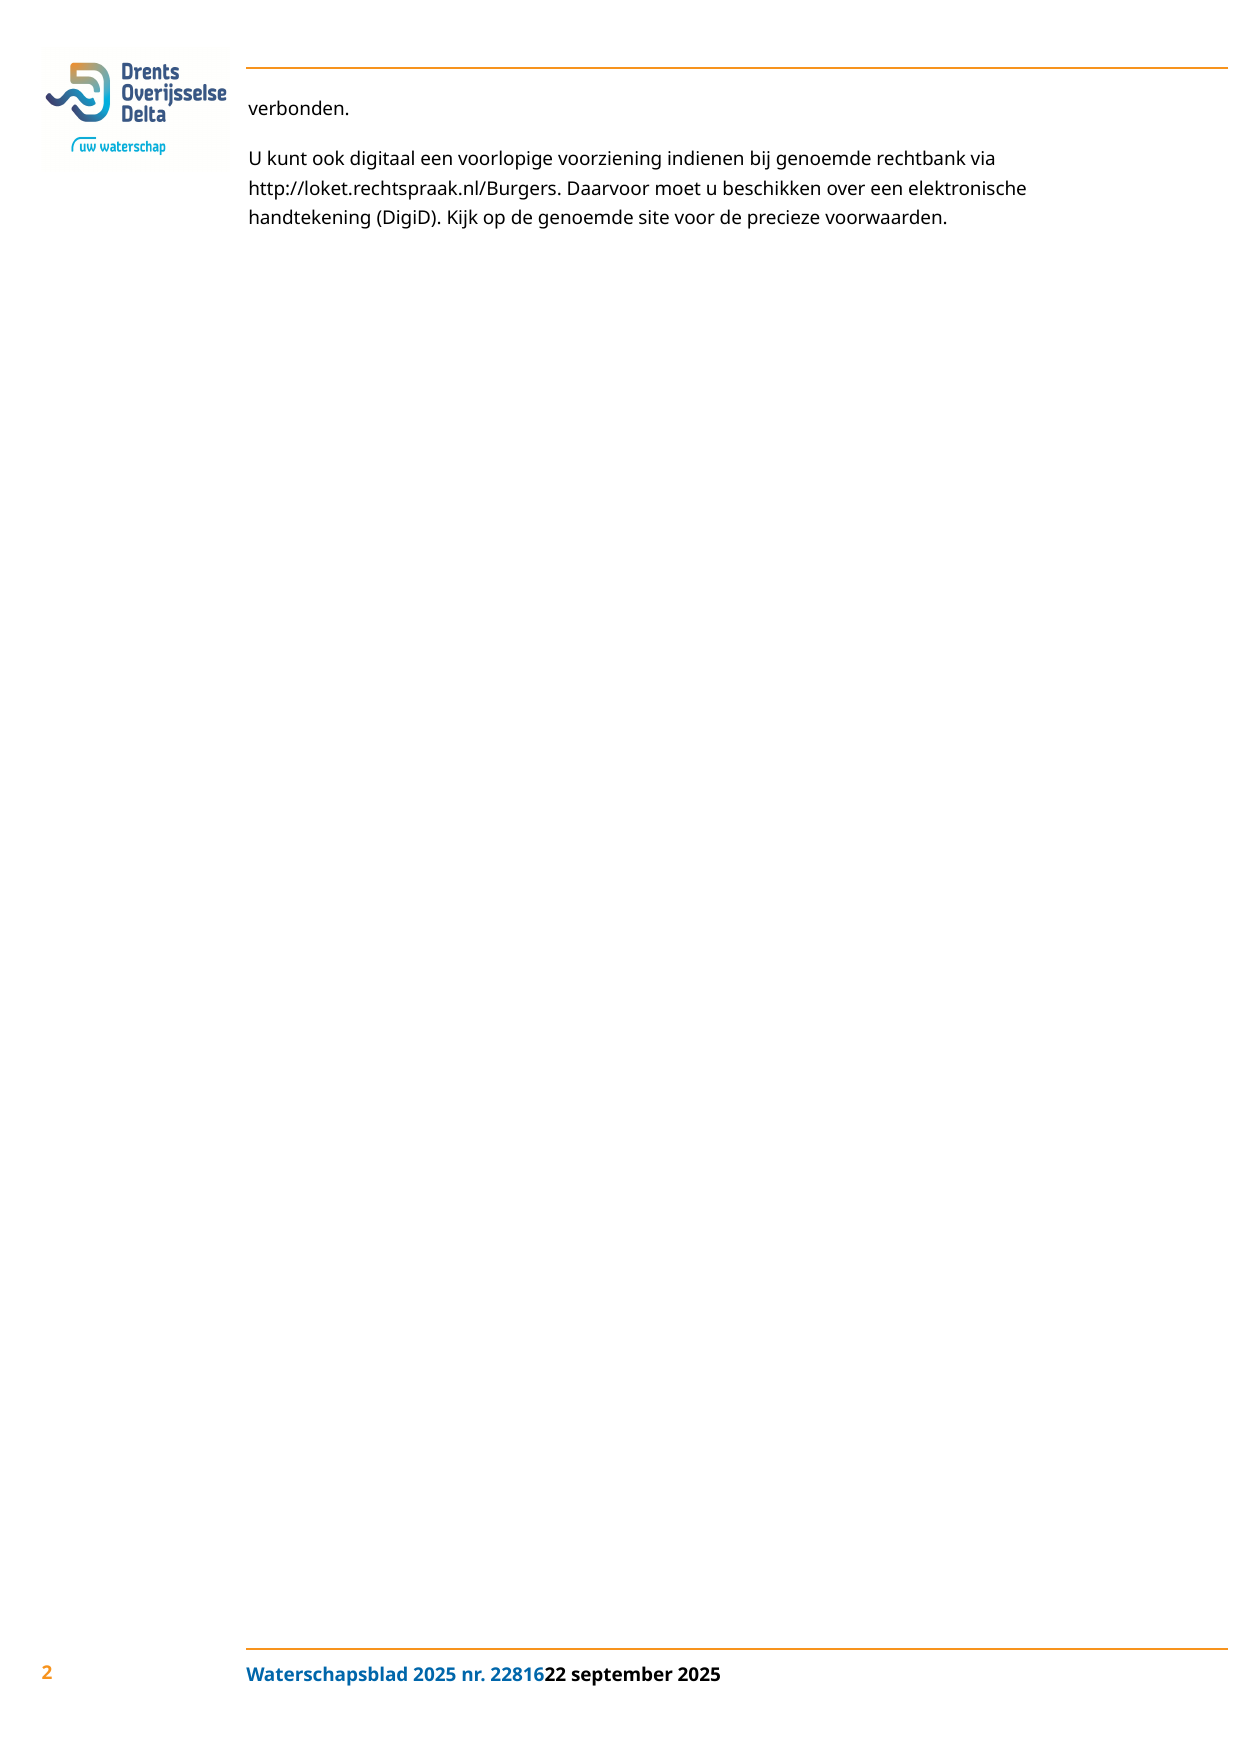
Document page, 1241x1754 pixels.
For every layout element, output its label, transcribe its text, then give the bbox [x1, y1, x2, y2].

text U kunt ook digitaal een voorlopige voorziening indienen bij genoemde rechtbank via http://loket.rechtspraak.nl/Burgers. Daarvoor moet u beschikken over een elektronische handtekening (DigiD). Kijk op de genoemde site voor de precieze voorwaarden. [248, 145, 1152, 230]
picture [41, 47, 231, 172]
text verbonden. [248, 95, 1152, 121]
